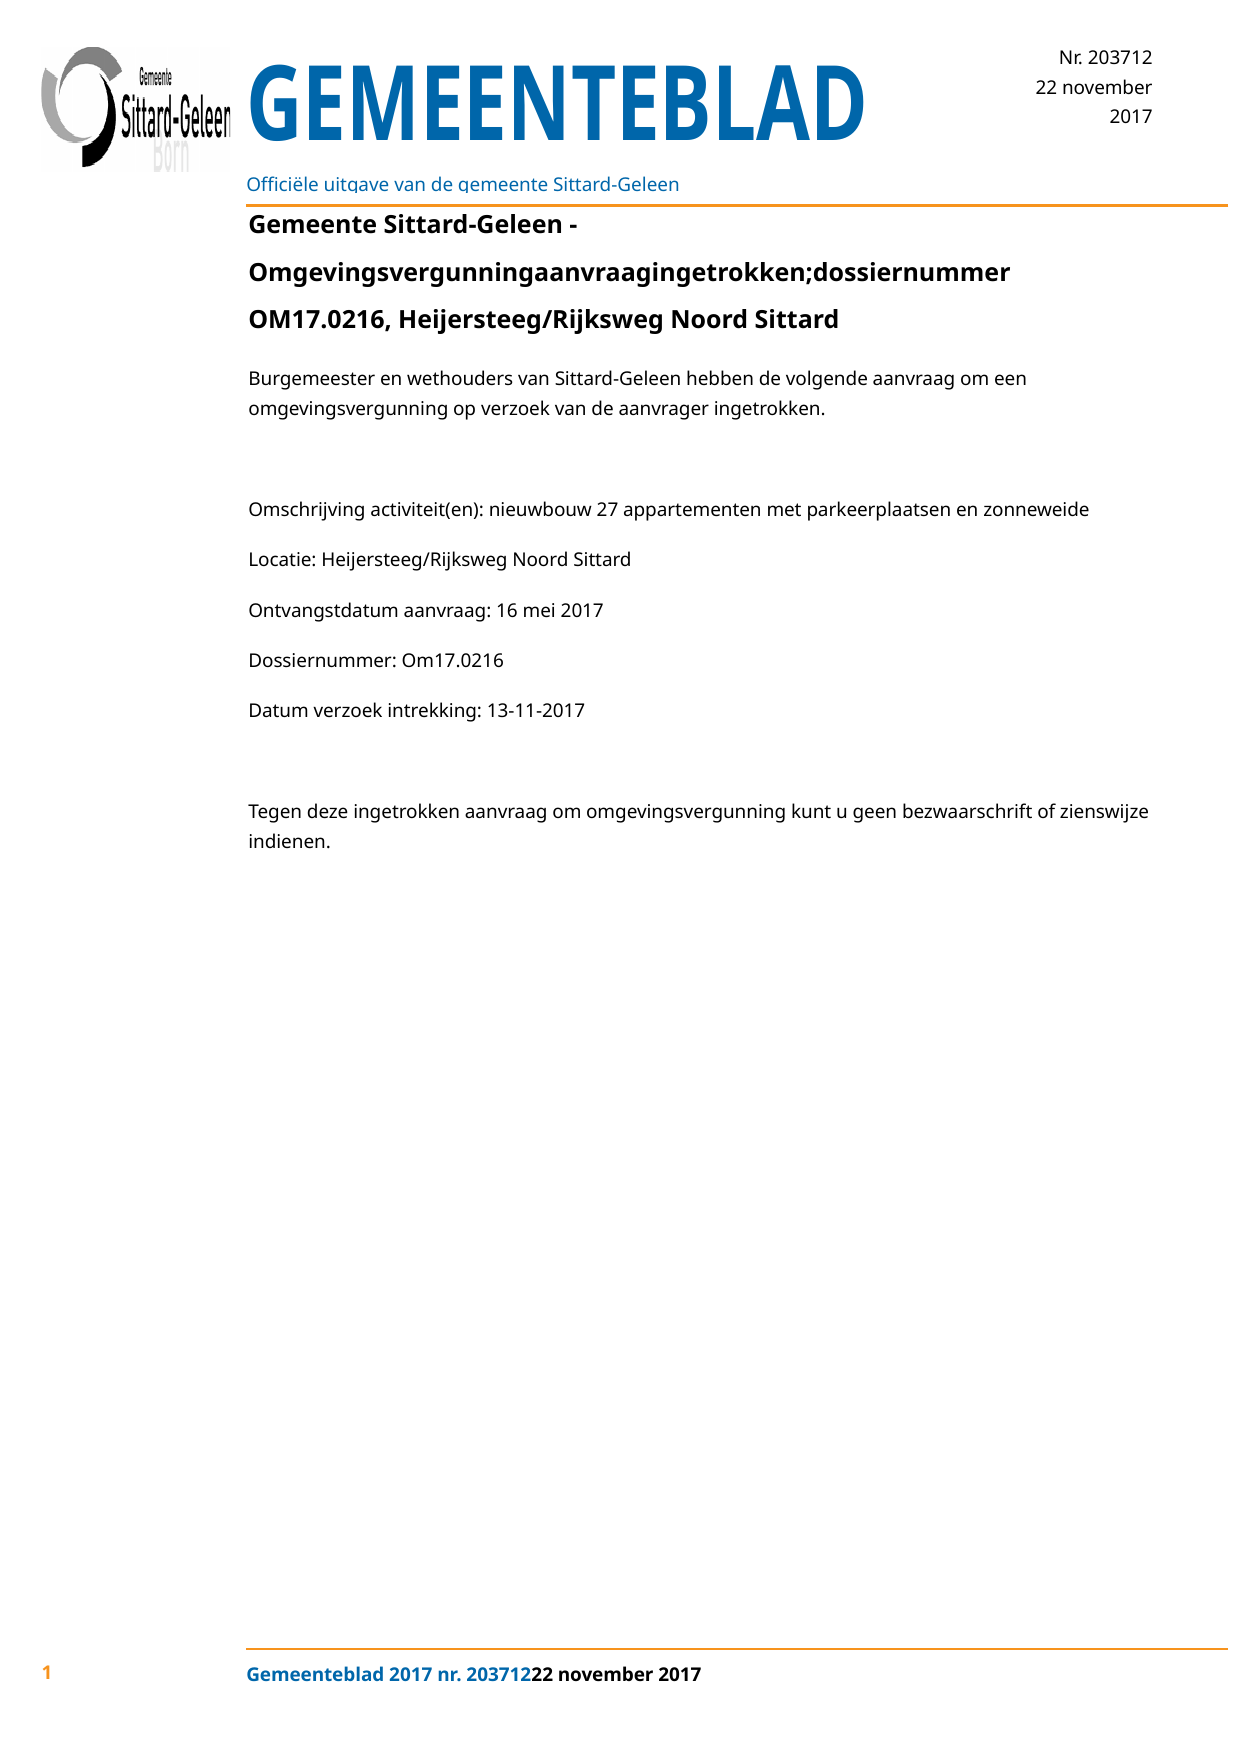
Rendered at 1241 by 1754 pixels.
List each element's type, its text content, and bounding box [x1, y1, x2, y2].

text Locatie: Heijersteeg/Rijksweg Noord Sittard [248, 546, 1152, 572]
text Ontvangstdatum aanvraag: 16 mei 2017 [248, 597, 1152, 622]
text Datum verzoek intrekking: 13-11-2017 [248, 698, 1152, 723]
text Burgemeester en wethouders van Sittard-Geleen hebben de volgende aanvraag om een omgevingsvergunning op verzoek van de aanvrager ingetrokken. [248, 366, 1152, 421]
text Gemeente Sittard-Geleen - Omgevingsvergunningaanvraagingetrokken;dossiernummer OM17.0216, Heijersteeg/Rijksweg Noord Sittard [248, 207, 1152, 336]
text Tegen deze ingetrokken aanvraag om omgevingsvergunning kunt u geen bezwaarschrift of zienswijze indienen. [248, 798, 1152, 854]
picture [41, 47, 231, 172]
text Omschrijving activiteit(en): nieuwbouw 27 appartementen met parkeerplaatsen en zonneweide [248, 496, 1152, 522]
text Dossiernummer: Om17.0216 [248, 647, 1152, 673]
